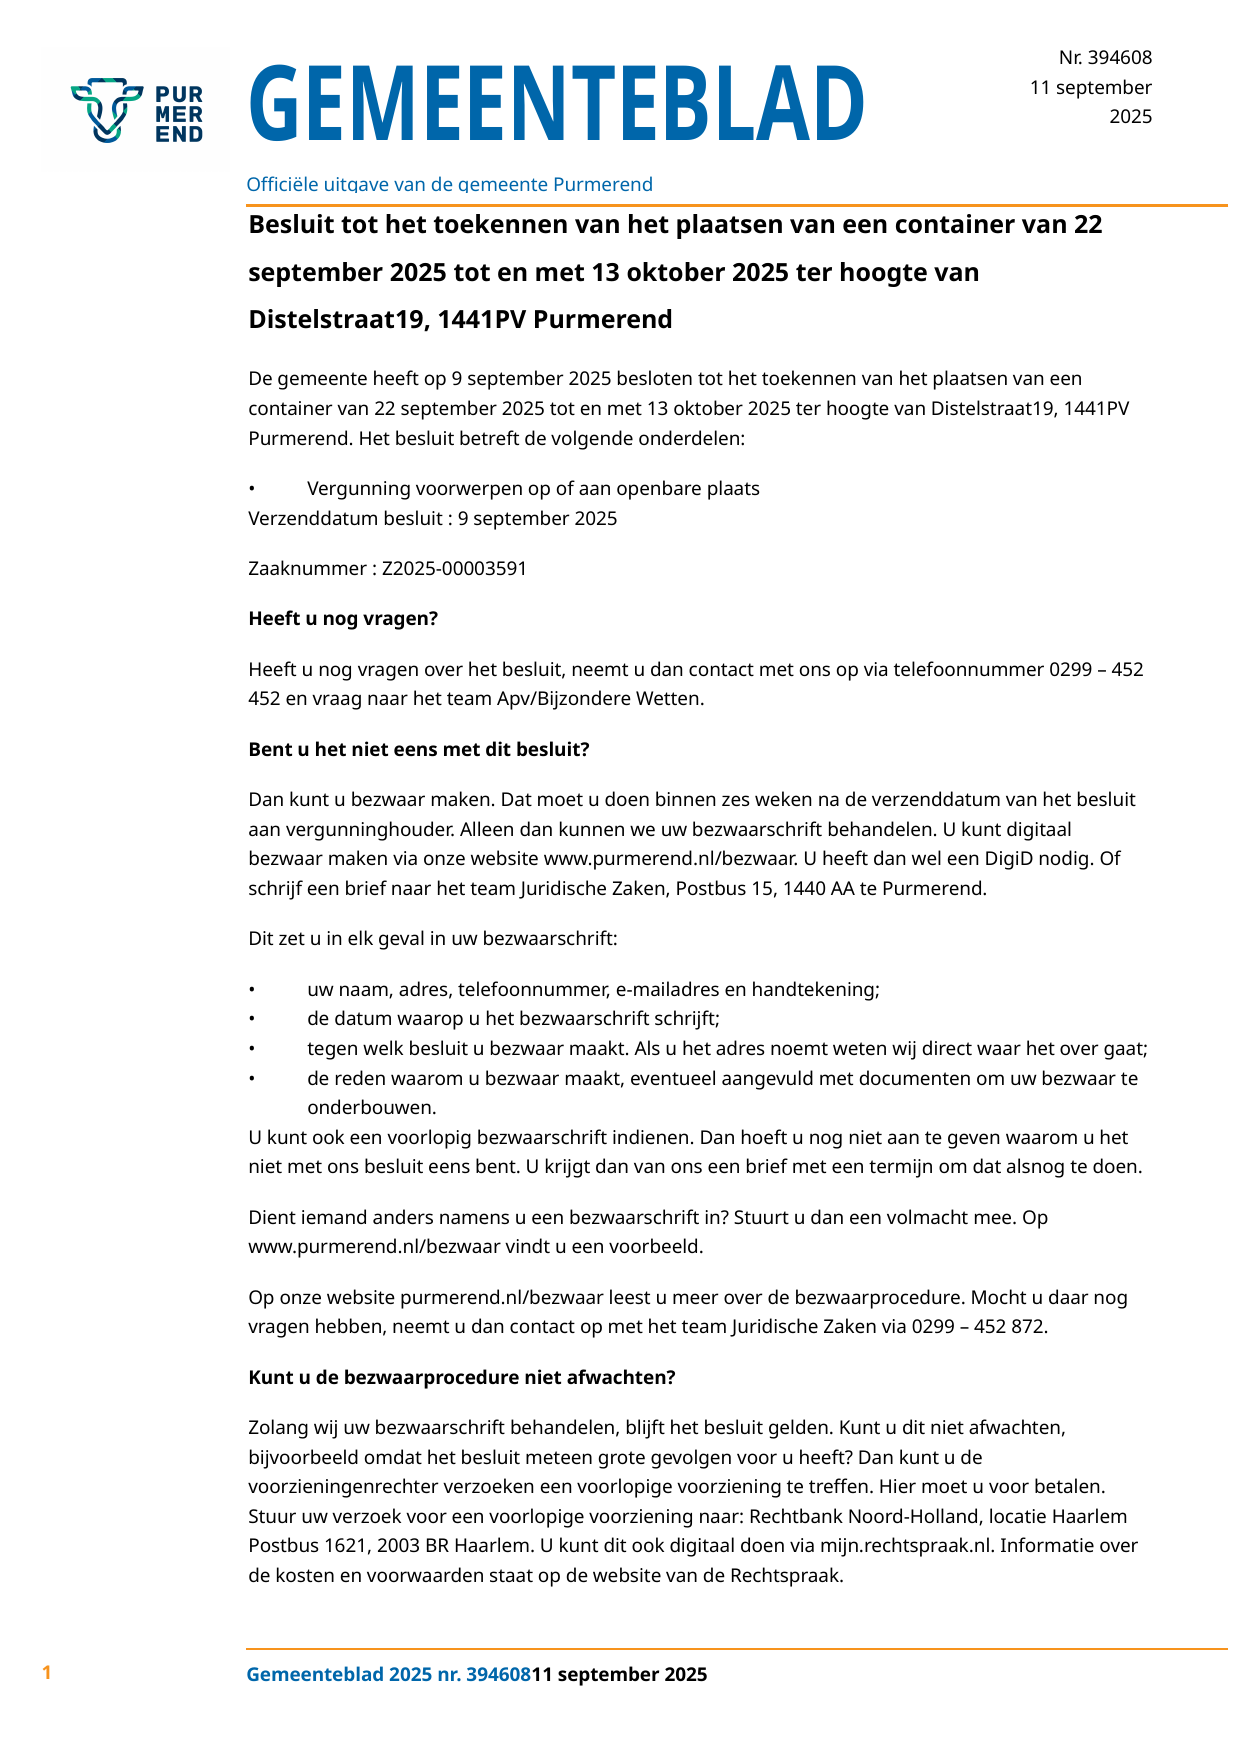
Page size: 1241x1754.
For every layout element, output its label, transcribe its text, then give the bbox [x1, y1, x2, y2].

text Zaaknummer : Z2025-00003591 [248, 555, 1152, 581]
text Heeft u nog vragen? [248, 606, 1152, 631]
text Verzenddatum besluit : 9 september 2025 [248, 505, 1152, 530]
text Zolang wij uw bezwaarschrift behandelen, blijft het besluit gelden. Kunt u dit niet afwachten, bijvoorbeeld omdat het besluit meteen grote gevolgen voor u heeft? Dan kunt u de voorzieningenrechter verzoeken een voorlopige voorziening te treffen. Hier moet u voor betalen. Stuur uw verzoek voor een voorlopige voorziening naar: Rechtbank Noord-Holland, locatie Haarlem Postbus 1621, 2003 BR Haarlem. U kunt dit ook digitaal doen via mijn.rechtspraak.nl. Informatie over de kosten en voorwaarden staat op de website van de Rechtspraak. [248, 1414, 1152, 1588]
list de datum waarop u het bezwaarschrift schrijft; [248, 1006, 1152, 1031]
text Dan kunt u bezwaar maken. Dat moet u doen binnen zes weken na de verzenddatum van het besluit aan vergunninghouder. Alleen dan kunnen we uw bezwaarschrift behandelen. U kunt digitaal bezwaar maken via onze website www.purmerend.nl/bezwaar. U heeft dan wel een DigiD nodig. Of schrijf een brief naar het team Juridische Zaken, Postbus 15, 1440 AA te Purmerend. [248, 786, 1152, 901]
picture [41, 47, 231, 172]
text Besluit tot het toekennen van het plaatsen van een container van 22 september 2025 tot en met 13 oktober 2025 ter hoogte van Distelstraat19, 1441PV Purmerend [248, 207, 1152, 336]
text Heeft u nog vragen over het besluit, neemt u dan contact met ons op via telefoonnummer 0299 – 452 452 en vraag naar het team Apv/Bijzondere Wetten. [248, 656, 1152, 711]
list Vergunning voorwerpen op of aan openbare plaats [248, 475, 1152, 501]
text Dit zet u in elk geval in uw bezwaarschrift: [248, 926, 1152, 951]
list tegen welk besluit u bezwaar maakt. Als u het adres noemt weten wij direct waar het over gaat; [248, 1035, 1152, 1061]
text Dient iemand anders namens u een bezwaarschrift in? Stuurt u dan een volmacht mee. Op www.purmerend.nl/bezwaar vindt u een voorbeeld. [248, 1204, 1152, 1259]
text De gemeente heeft op 9 september 2025 besloten tot het toekennen van het plaatsen van een container van 22 september 2025 tot en met 13 oktober 2025 ter hoogte van Distelstraat19, 1441PV Purmerend. Het besluit betreft de volgende onderdelen: [248, 366, 1152, 450]
list uw naam, adres, telefoonnummer, e-mailadres en handtekening; [248, 976, 1152, 1002]
text Bent u het niet eens met dit besluit? [248, 736, 1152, 762]
text U kunt ook een voorlopig bezwaarschrift indienen. Dan hoeft u nog niet aan te geven waarom u het niet met ons besluit eens bent. U krijgt dan van ons een brief met een termijn om dat alsnog te doen. [248, 1124, 1152, 1179]
list de reden waarom u bezwaar maakt, eventueel aangevuld met documenten om uw bezwaar te onderbouwen. [248, 1065, 1152, 1120]
text Op onze website purmerend.nl/bezwaar leest u meer over de bezwaarprocedure. Mocht u daar nog vragen hebben, neemt u dan contact op met het team Juridische Zaken via 0299 – 452 872. [248, 1284, 1152, 1339]
text Kunt u de bezwaarprocedure niet afwachten? [248, 1364, 1152, 1389]
